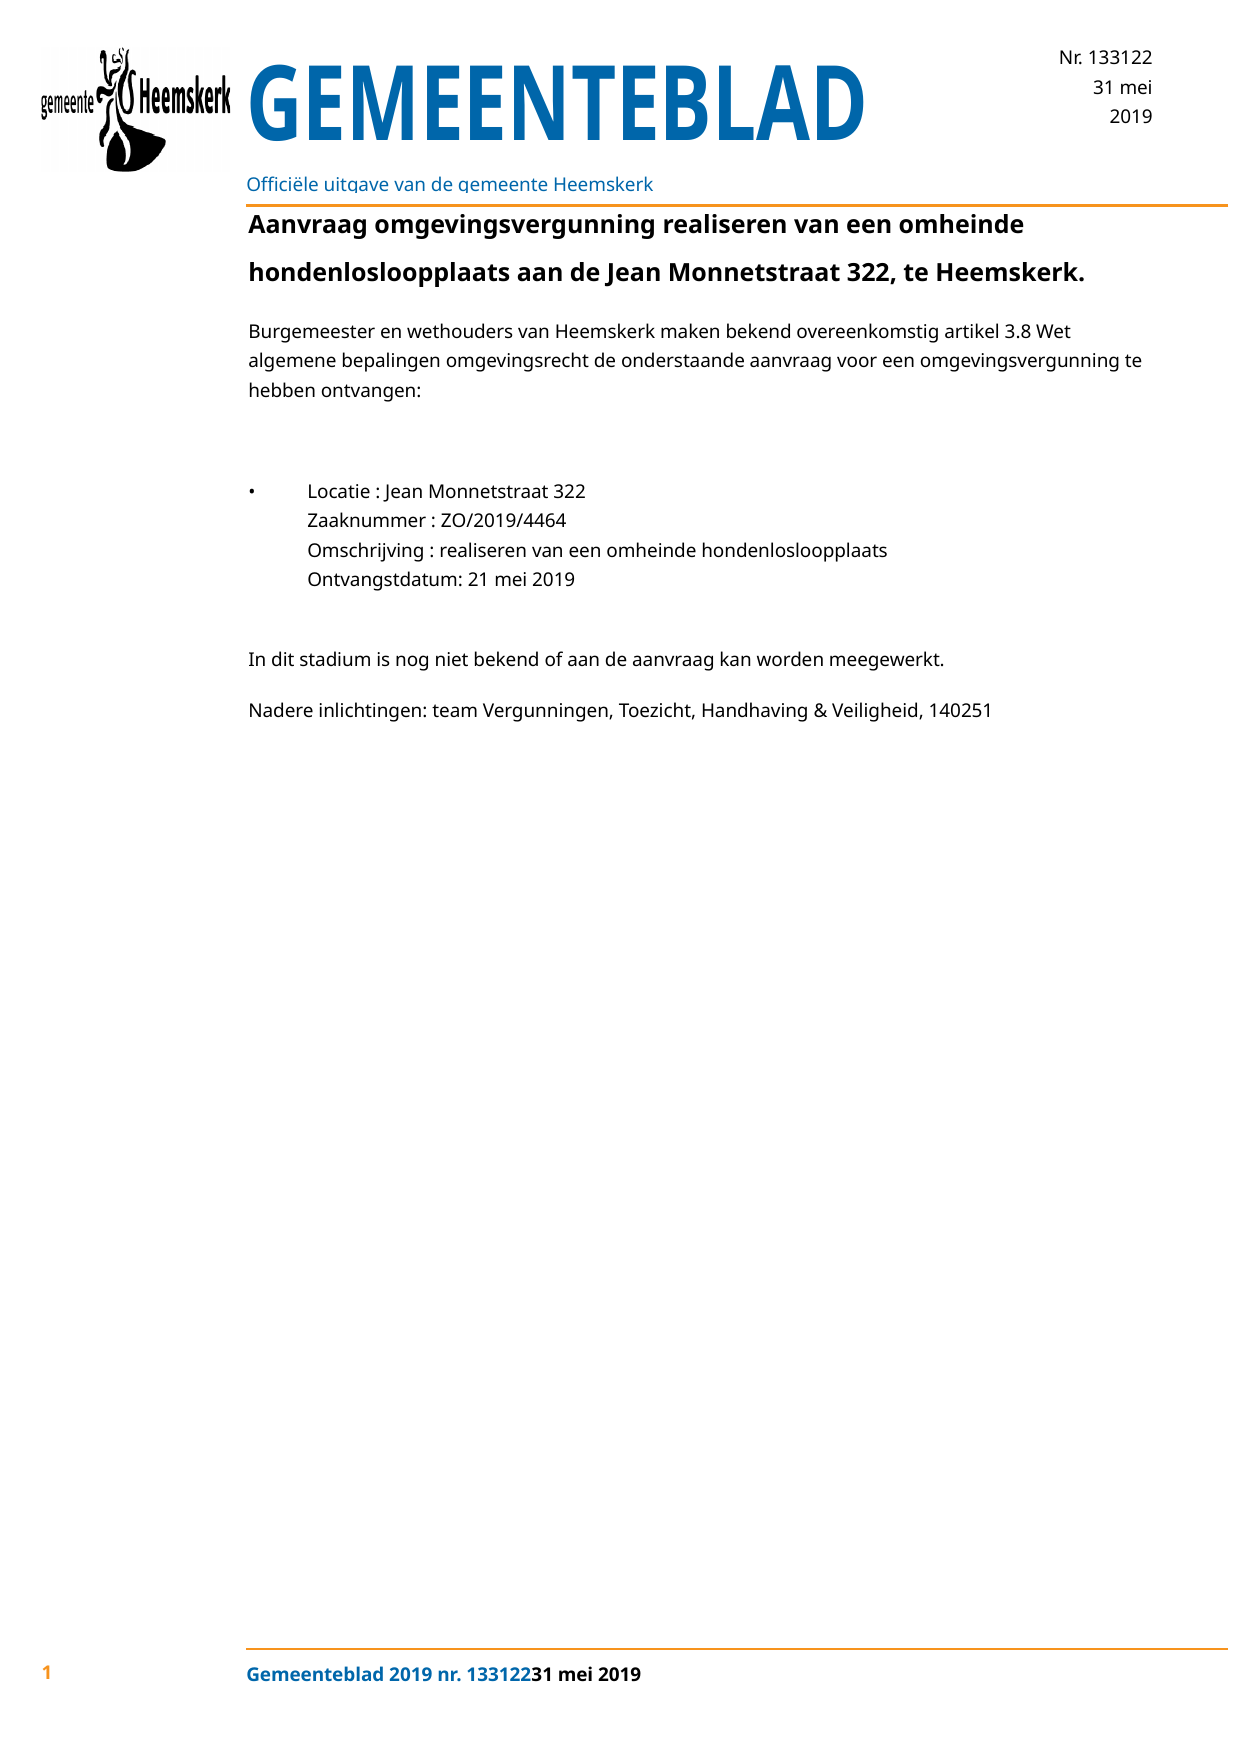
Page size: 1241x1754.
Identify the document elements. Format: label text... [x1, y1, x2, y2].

list Locatie : Jean Monnetstraat 322 [248, 478, 1152, 504]
list Ontvangstdatum: 21 mei 2019 [248, 567, 1152, 592]
text In dit stadium is nog niet bekend of aan de aanvraag kan worden meegewerkt. [248, 647, 1152, 672]
text Burgemeester en wethouders van Heemskerk maken bekend overeenkomstig artikel 3.8 Wet algemene bepalingen omgevingsrecht de onderstaande aanvraag voor een omgevingsvergunning te hebben ontvangen: [248, 318, 1152, 403]
text Aanvraag omgevingsvergunning realiseren van een omheinde hondenlosloopplaats aan de Jean Monnetstraat 322, te Heemskerk. [248, 207, 1152, 288]
text Nadere inlichtingen: team Vergunningen, Toezicht, Handhaving & Veiligheid, 140251 [248, 697, 1152, 723]
picture [41, 47, 231, 172]
list Omschrijving : realiseren van een omheinde hondenlosloopplaats [248, 537, 1152, 563]
list Zaaknummer : ZO/2019/4464 [248, 507, 1152, 533]
